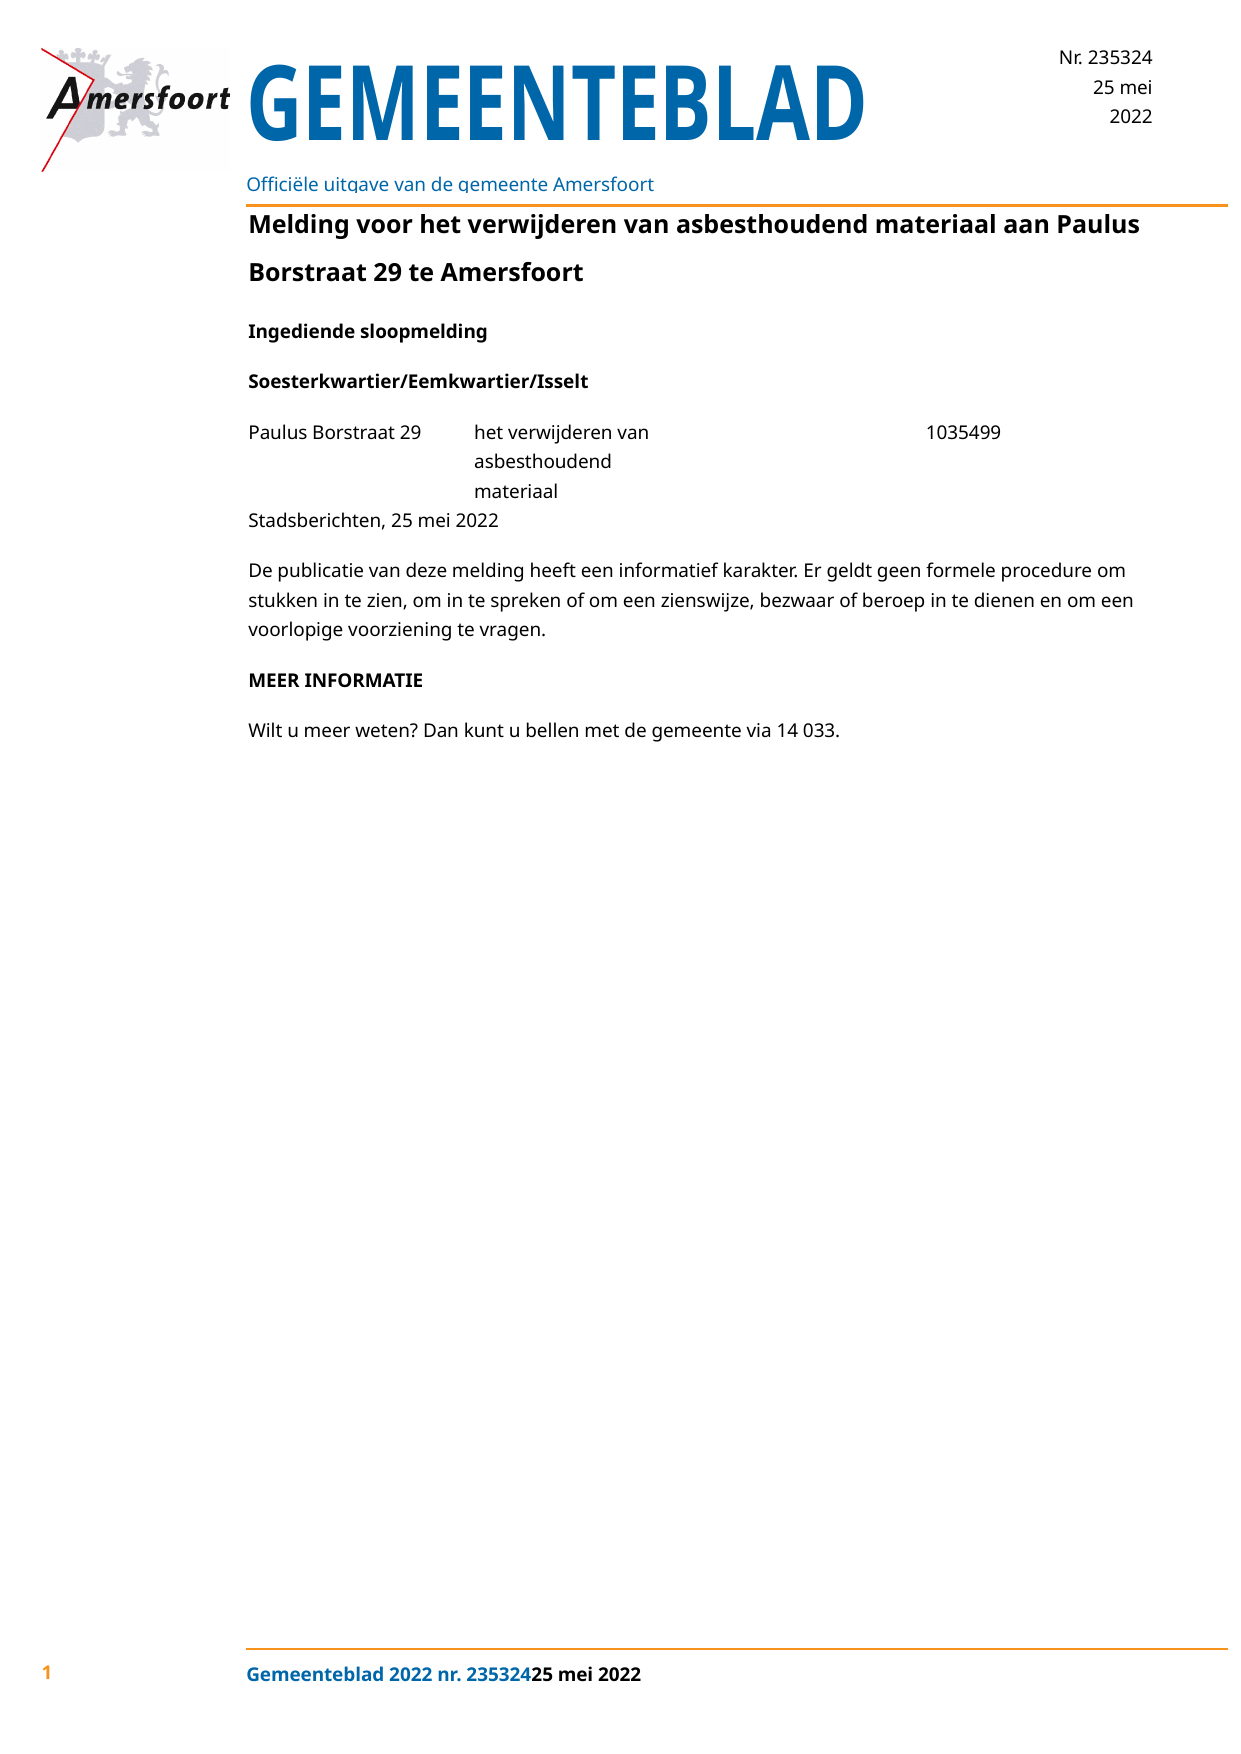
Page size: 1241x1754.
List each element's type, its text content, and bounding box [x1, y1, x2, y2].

table_header het verwijderen van asbesthoudend materiaal [474, 419, 700, 504]
picture [41, 47, 231, 172]
table_header 1035499 [926, 419, 1152, 504]
text De publicatie van deze melding heeft een informatief karakter. Er geldt geen formele procedure om stukken in te zien, om in te spreken of om een zienswijze, bezwaar of beroep in te dienen en om een voorlopige voorziening te vragen. [248, 557, 1152, 642]
text Melding voor het verwijderen van asbesthoudend materiaal aan Paulus Borstraat 29 te Amersfoort [248, 207, 1152, 288]
text Wilt u meer weten? Dan kunt u bellen met de gemeente via 14 033. [248, 717, 1152, 743]
text Soesterkwartier/Eemkwartier/Isselt [248, 368, 1152, 394]
table_header Paulus Borstraat 29 [248, 419, 474, 504]
table_header [700, 419, 926, 504]
text MEER INFORMATIE [248, 667, 1152, 693]
text Stadsberichten, 25 mei 2022 [248, 507, 1152, 533]
text Ingediende sloopmelding [248, 318, 1152, 344]
